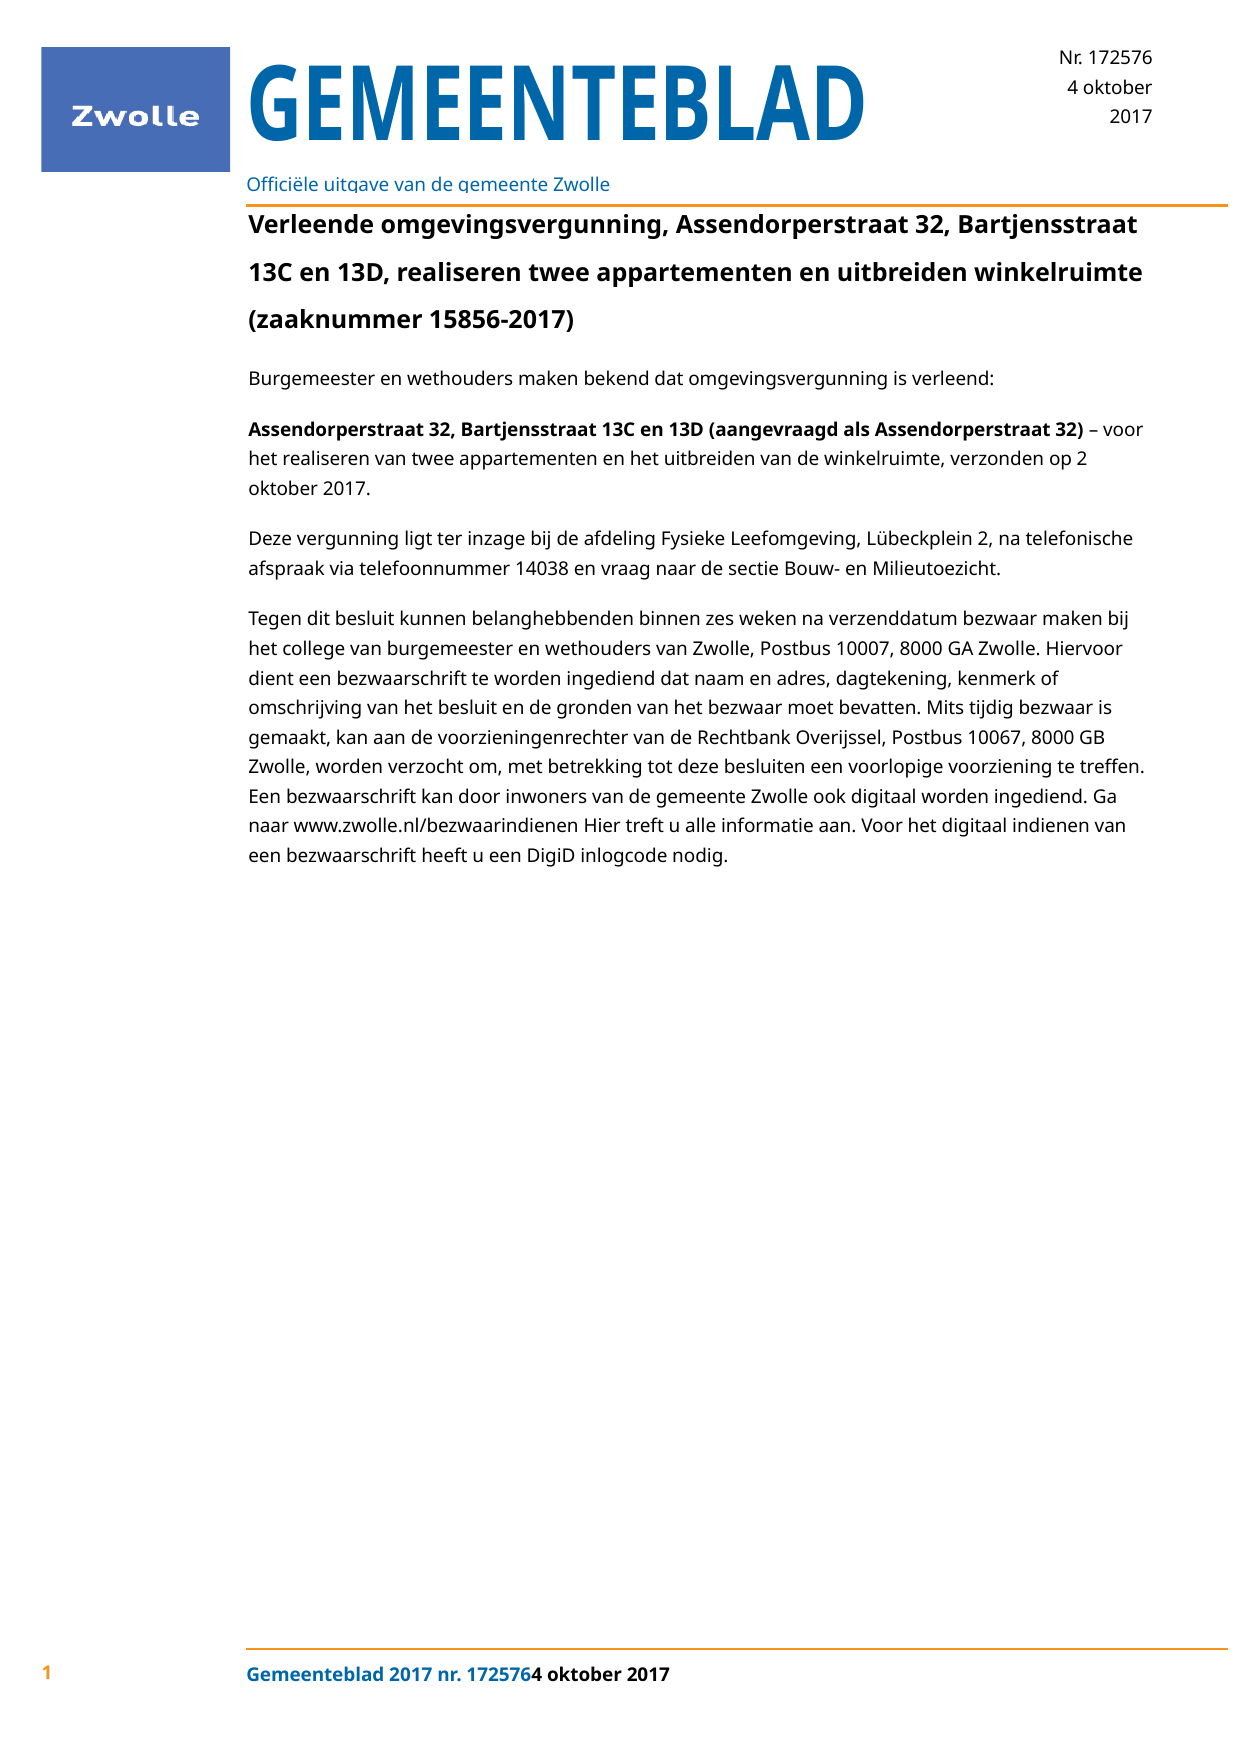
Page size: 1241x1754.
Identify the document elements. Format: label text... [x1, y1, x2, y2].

text Tegen dit besluit kunnen belanghebbenden binnen zes weken na verzenddatum bezwaar maken bij het college van burgemeester en wethouders van Zwolle, Postbus 10007, 8000 GA Zwolle. Hiervoor dient een bezwaarschrift te worden ingediend dat naam en adres, dagtekening, kenmerk of omschrijving van het besluit en de gronden van het bezwaar moet bevatten. Mits tijdig bezwaar is gemaakt, kan aan de voorzieningenrechter van de Rechtbank Overijssel, Postbus 10067, 8000 GB Zwolle, worden verzocht om, met betrekking tot deze besluiten een voorlopige voorziening te treffen. Een bezwaarschrift kan door inwoners van de gemeente Zwolle ook digitaal worden ingediend. Ga naar www.zwolle.nl/bezwaarindienen Hier treft u alle informatie aan. Voor het digitaal indienen van een bezwaarschrift heeft u een DigiD inlogcode nodig. [248, 606, 1152, 868]
text Assendorperstraat 32, Bartjensstraat 13C en 13D (aangevraagd als Assendorperstraat 32) – voor het realiseren van twee appartementen en het uitbreiden van de winkelruimte, verzonden op 2 oktober 2017. [248, 416, 1152, 501]
text Verleende omgevingsvergunning, Assendorperstraat 32, Bartjensstraat 13C en 13D, realiseren twee appartementen en uitbreiden winkelruimte (zaaknummer 15856-2017) [248, 207, 1152, 336]
text Burgemeester en wethouders maken bekend dat omgevingsvergunning is verleend: [248, 366, 1152, 391]
text Deze vergunning ligt ter inzage bij de afdeling Fysieke Leefomgeving, Lübeckplein 2, na telefonische afspraak via telefoonnummer 14038 en vraag naar de sectie Bouw- en Milieutoezicht. [248, 526, 1152, 581]
picture [41, 47, 231, 172]
